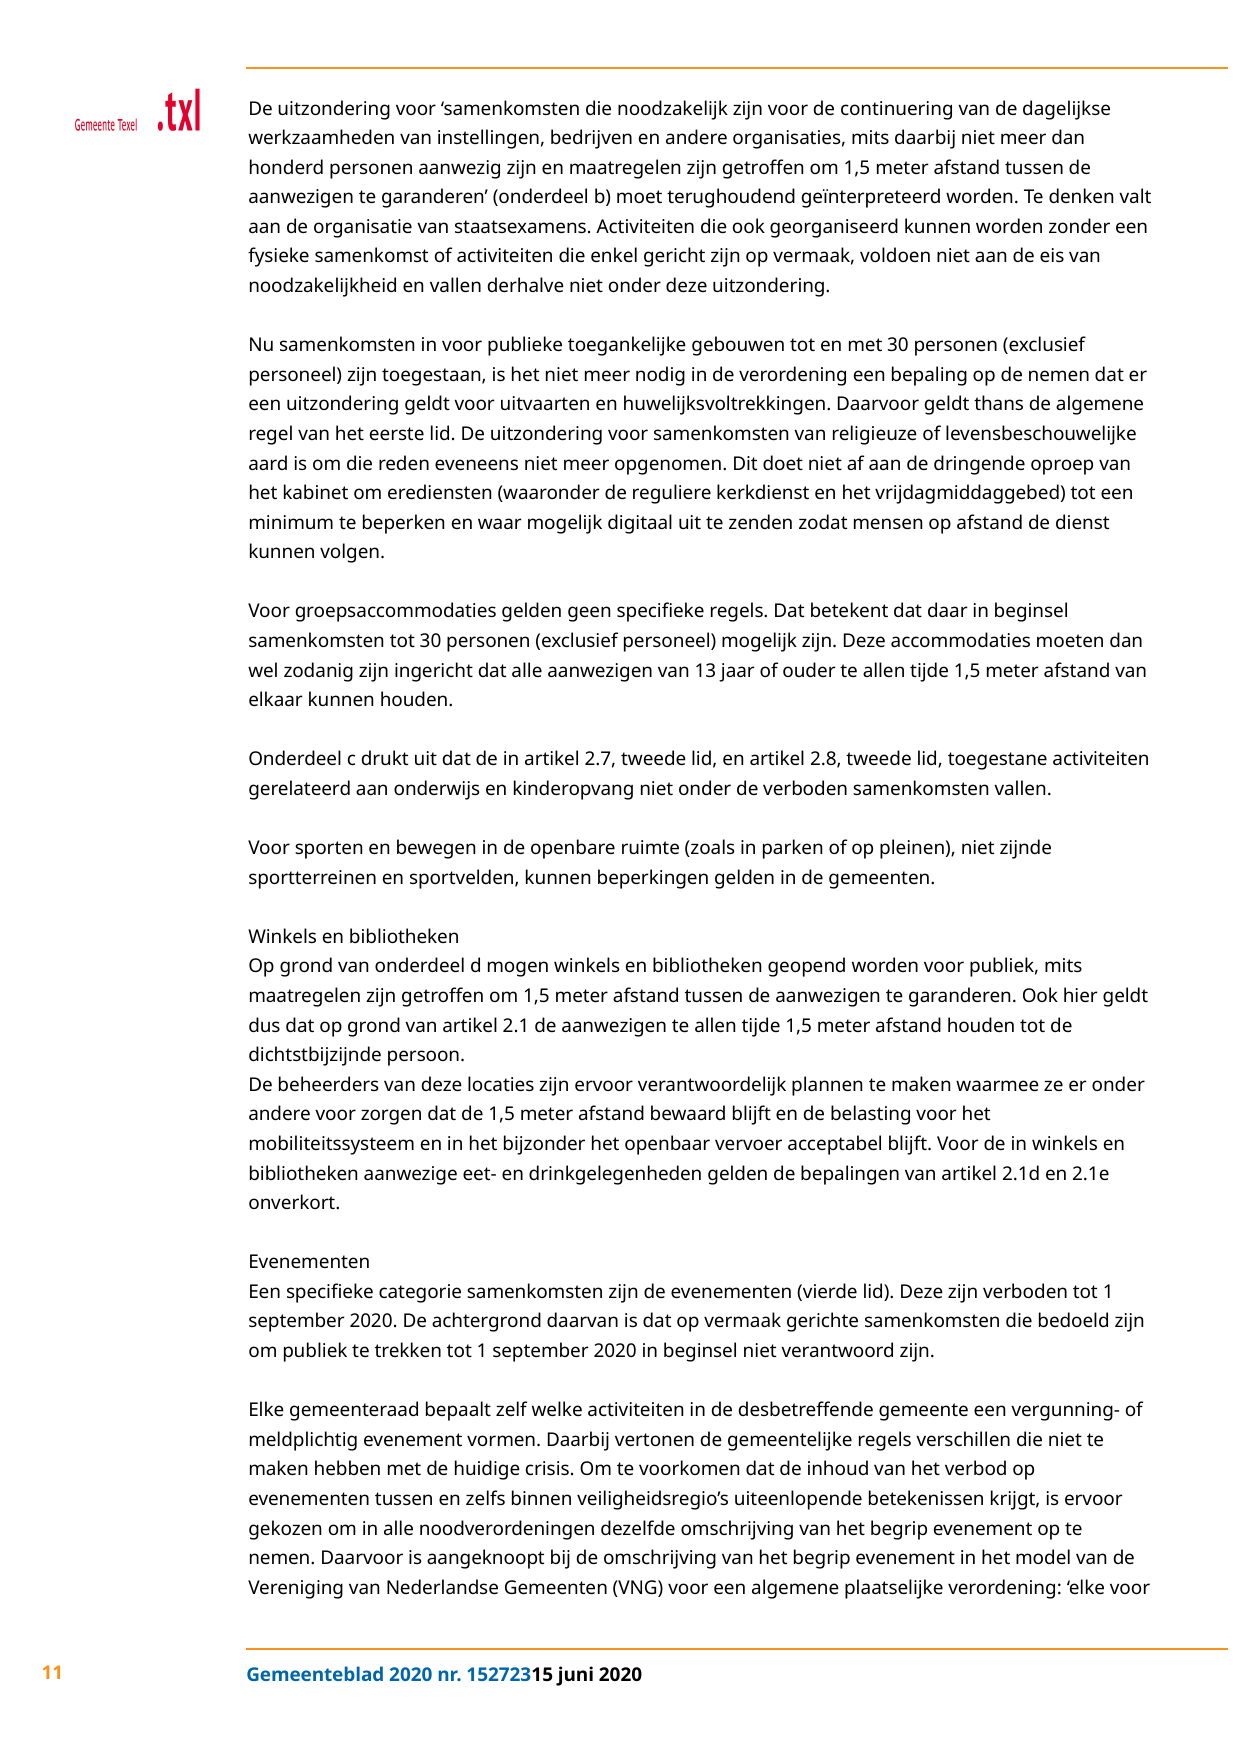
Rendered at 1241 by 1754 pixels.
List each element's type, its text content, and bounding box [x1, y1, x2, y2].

text Elke gemeenteraad bepaalt zelf welke activiteiten in de desbetreffende gemeente een vergunning- of meldplichtig evenement vormen. Daarbij vertonen de gemeentelijke regels verschillen die niet te maken hebben met de huidige crisis. Om te voorkomen dat de inhoud van het verbod op evenementen tussen en zelfs binnen veiligheidsregio’s uiteenlopende betekenissen krijgt, is ervoor gekozen om in alle noodverordeningen dezelfde omschrijving van het begrip evenement op te nemen. Daarvoor is aangeknoopt bij de omschrijving van het begrip evenement in het model van de Vereniging van Nederlandse Gemeenten (VNG) voor een algemene plaatselijke verordening: ‘elke voor [248, 1396, 1152, 1600]
text Voor sporten en bewegen in de openbare ruimte (zoals in parken of op pleinen), niet zijnde sportterreinen en sportvelden, kunnen beperkingen gelden in de gemeenten. [248, 834, 1152, 890]
text Een specifieke categorie samenkomsten zijn de evenementen (vierde lid). Deze zijn verboden tot 1 september 2020. De achtergrond daarvan is dat op vermaak gerichte samenkomsten die bedoeld zijn om publiek te trekken tot 1 september 2020 in beginsel niet verantwoord zijn. [248, 1278, 1152, 1363]
text Onderdeel c drukt uit dat de in artikel 2.7, tweede lid, en artikel 2.8, tweede lid, toegestane activiteiten gerelateerd aan onderwijs en kinderopvang niet onder de verboden samenkomsten vallen. [248, 746, 1152, 801]
text De beheerders van deze locaties zijn ervoor verantwoordelijk plannen te maken waarmee ze er onder andere voor zorgen dat de 1,5 meter afstand bewaard blijft en de belasting voor het mobiliteitssysteem en in het bijzonder het openbaar vervoer acceptabel blijft. Voor de in winkels en bibliotheken aanwezige eet- en drinkgelegenheden gelden de bepalingen van artikel 2.1d en 2.1e onverkort. [248, 1071, 1152, 1215]
text Evenementen [248, 1248, 1152, 1274]
text Voor groepsaccommodaties gelden geen specifieke regels. Dat betekent dat daar in beginsel samenkomsten tot 30 personen (exclusief personeel) mogelijk zijn. Deze accommodaties moeten dan wel zodanig zijn ingericht dat alle aanwezigen van 13 jaar of ouder te allen tijde 1,5 meter afstand van elkaar kunnen houden. [248, 598, 1152, 712]
picture [41, 47, 231, 172]
text Nu samenkomsten in voor publieke toegankelijke gebouwen tot en met 30 personen (exclusief personeel) zijn toegestaan, is het niet meer nodig in de verordening een bepaling op de nemen dat er een uitzondering geldt voor uitvaarten en huwelijksvoltrekkingen. Daarvoor geldt thans de algemene regel van het eerste lid. De uitzondering voor samenkomsten van religieuze of levensbeschouwelijke aard is om die reden eveneens niet meer opgenomen. Dit doet niet af aan de dringende oproep van het kabinet om erediensten (waaronder de reguliere kerkdienst en het vrijdagmiddaggebed) tot een minimum te beperken en waar mogelijk digitaal uit te zenden zodat mensen op afstand de dienst kunnen volgen. [248, 331, 1152, 564]
text Winkels en bibliotheken [248, 923, 1152, 949]
text De uitzondering voor ‘samenkomsten die noodzakelijk zijn voor de continuering van de dagelijkse werkzaamheden van instellingen, bedrijven en andere organisaties, mits daarbij niet meer dan honderd personen aanwezig zijn en maatregelen zijn getroffen om 1,5 meter afstand tussen de aanwezigen te garanderen’ (onderdeel b) moet terughoudend geïnterpreteerd worden. Te denken valt aan de organisatie van staatsexamens. Activiteiten die ook georganiseerd kunnen worden zonder een fysieke samenkomst of activiteiten die enkel gericht zijn op vermaak, voldoen niet aan de eis van noodzakelijkheid en vallen derhalve niet onder deze uitzondering. [248, 95, 1152, 298]
text Op grond van onderdeel d mogen winkels en bibliotheken geopend worden voor publiek, mits maatregelen zijn getroffen om 1,5 meter afstand tussen de aanwezigen te garanderen. Ook hier geldt dus dat op grond van artikel 2.1 de aanwezigen te allen tijde 1,5 meter afstand houden tot de dichtstbijzijnde persoon. [248, 953, 1152, 1067]
